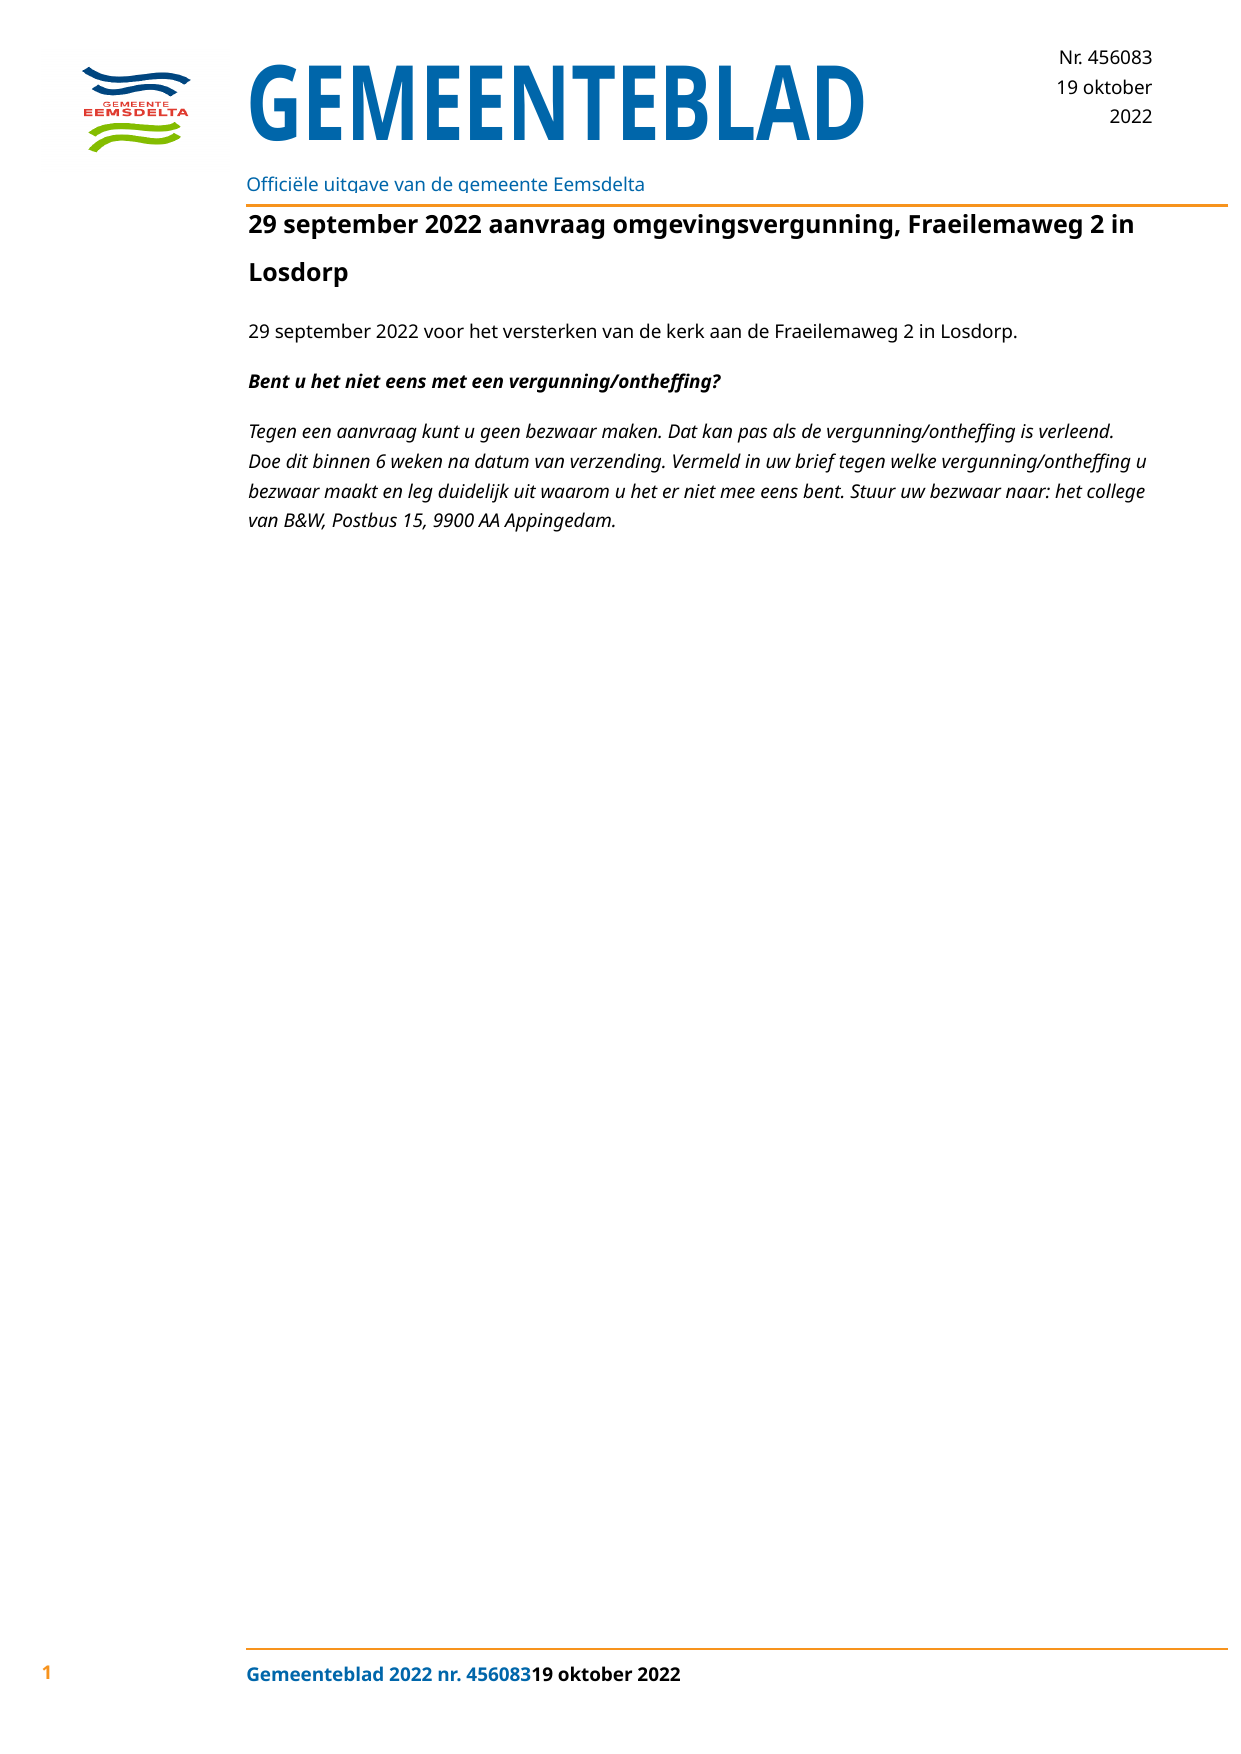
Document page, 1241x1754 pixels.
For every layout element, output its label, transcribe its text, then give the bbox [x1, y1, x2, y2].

text Bent u het niet eens met een vergunning/ontheffing? [248, 368, 1152, 394]
text Tegen een aanvraag kunt u geen bezwaar maken. Dat kan pas als de vergunning/ontheffing is verleend. Doe dit binnen 6 weken na datum van verzending. Vermeld in uw brief tegen welke vergunning/ontheffing u bezwaar maakt en leg duidelijk uit waarom u het er niet mee eens bent. Stuur uw bezwaar naar: het college van B&W, Postbus 15, 9900 AA Appingedam. [248, 419, 1152, 533]
text 29 september 2022 aanvraag omgevingsvergunning, Fraeilemaweg 2 in Losdorp [248, 207, 1152, 288]
picture [41, 47, 231, 172]
text 29 september 2022 voor het versterken van de kerk aan de Fraeilemaweg 2 in Losdorp. [248, 318, 1152, 344]
